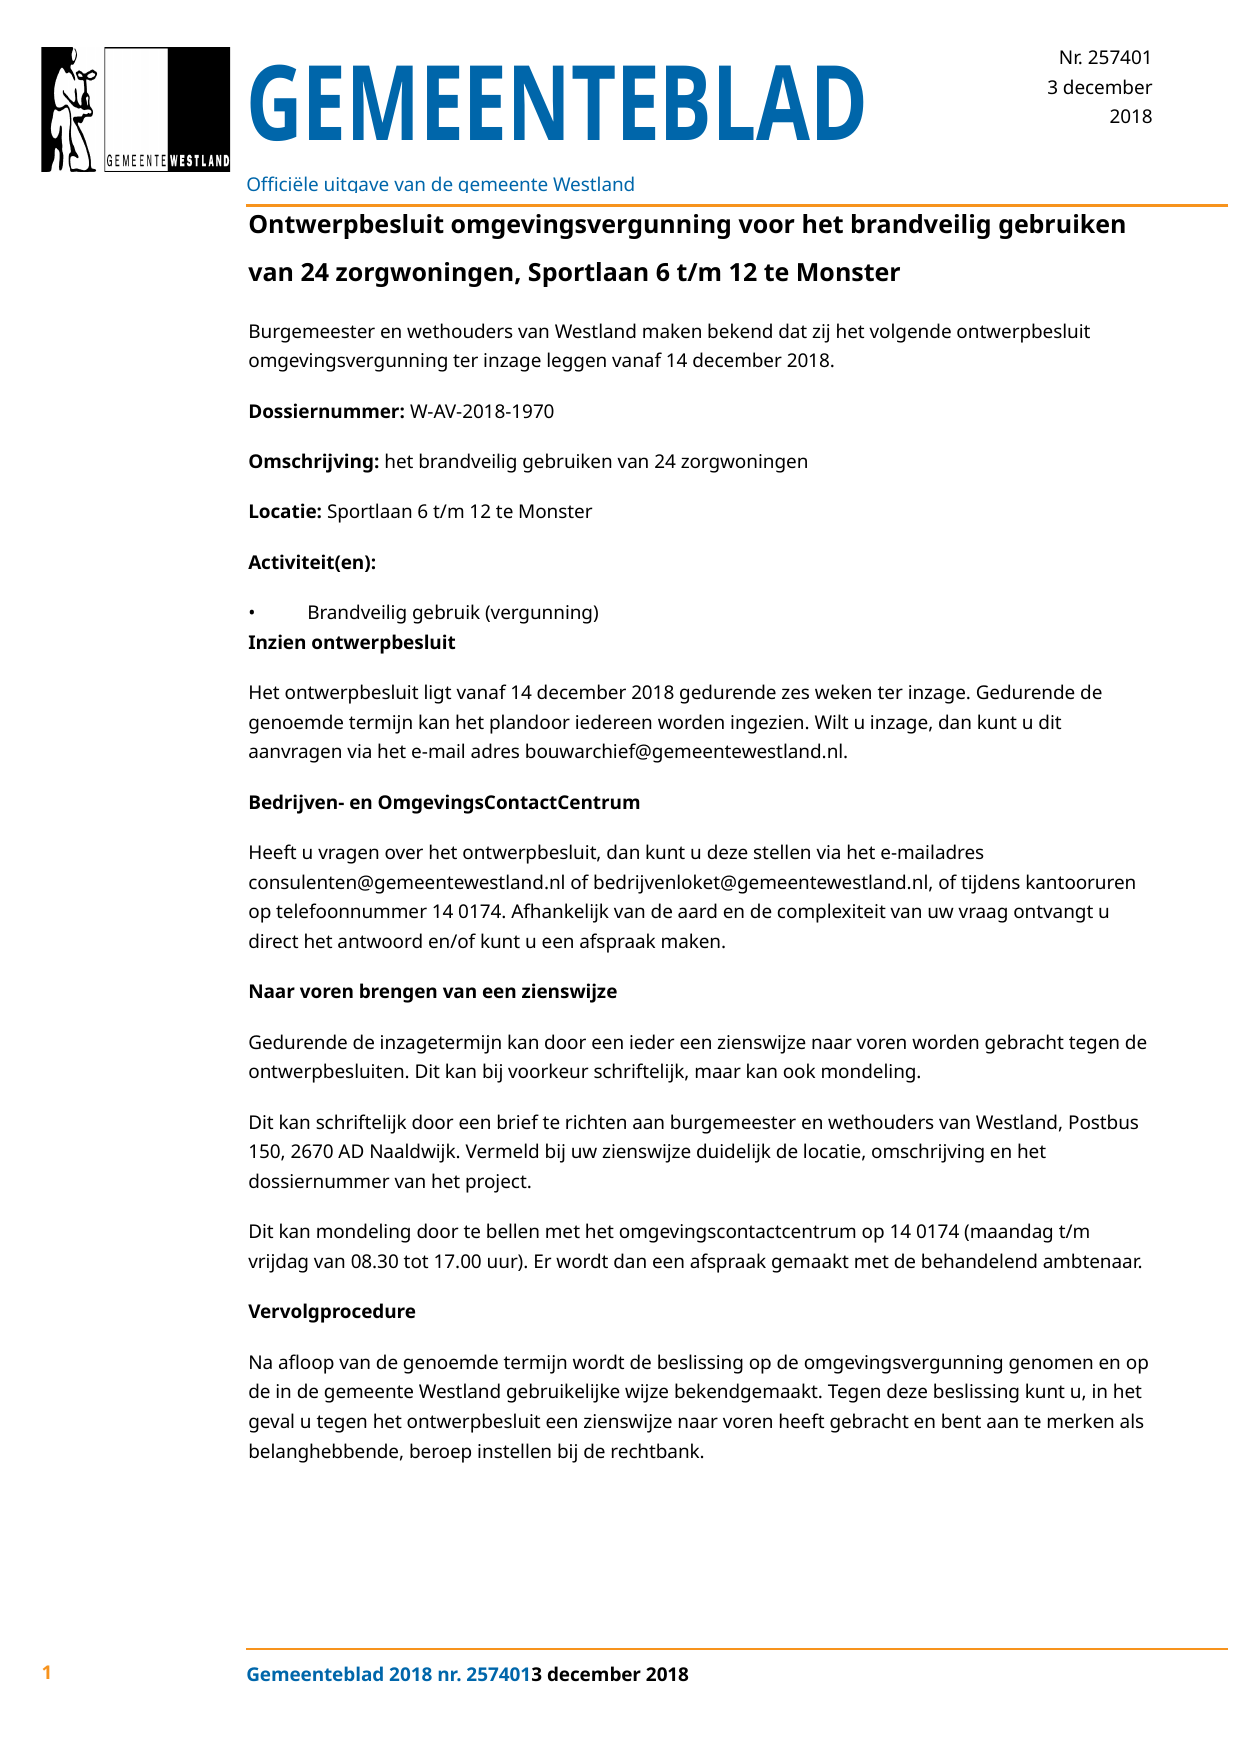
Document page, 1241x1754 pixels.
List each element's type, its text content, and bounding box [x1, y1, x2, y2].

text Activiteit(en): [248, 549, 1152, 575]
picture [41, 47, 231, 172]
text Heeft u vragen over het ontwerpbesluit, dan kunt u deze stellen via het e-mailadres consulenten@gemeentewestland.nl of bedrijvenloket@gemeentewestland.nl, of tijdens kantooruren op telefoonnummer 14 0174. Afhankelijk van de aard en de complexiteit van uw vraag ontvangt u direct het antwoord en/of kunt u een afspraak maken. [248, 839, 1152, 954]
text Dossiernummer: W-AV-2018-1970 [248, 398, 1152, 424]
text Vervolgprocedure [248, 1299, 1152, 1324]
text Omschrijving: het brandveilig gebruiken van 24 zorgwoningen [248, 448, 1152, 474]
text Gedurende de inzagetermijn kan door een ieder een zienswijze naar voren worden gebracht tegen de ontwerpbesluiten. Dit kan bij voorkeur schriftelijk, maar kan ook mondeling. [248, 1029, 1152, 1084]
text Bedrijven- en OmgevingsContactCentrum [248, 789, 1152, 815]
list Brandveilig gebruik (vergunning) [248, 599, 1152, 625]
text Dit kan mondeling door te bellen met het omgevingscontactcentrum op 14 0174 (maandag t/m vrijdag van 08.30 tot 17.00 uur). Er wordt dan een afspraak gemaakt met de behandelend ambtenaar. [248, 1219, 1152, 1274]
text Burgemeester en wethouders van Westland maken bekend dat zij het volgende ontwerpbesluit omgevingsvergunning ter inzage leggen vanaf 14 december 2018. [248, 318, 1152, 373]
text Inzien ontwerpbesluit [248, 629, 1152, 655]
text Het ontwerpbesluit ligt vanaf 14 december 2018 gedurende zes weken ter inzage. Gedurende de genoemde termijn kan het plandoor iedereen worden ingezien. Wilt u inzage, dan kunt u dit aanvragen via het e-mail adres bouwarchief@gemeentewestland.nl. [248, 679, 1152, 764]
text Na afloop van de genoemde termijn wordt de beslissing op de omgevingsvergunning genomen en op de in de gemeente Westland gebruikelijke wijze bekendgemaakt. Tegen deze beslissing kunt u, in het geval u tegen het ontwerpbesluit een zienswijze naar voren heeft gebracht en bent aan te merken als belanghebbende, beroep instellen bij de rechtbank. [248, 1349, 1152, 1464]
text Ontwerpbesluit omgevingsvergunning voor het brandveilig gebruiken van 24 zorgwoningen, Sportlaan 6 t/m 12 te Monster [248, 207, 1152, 288]
text Naar voren brengen van een zienswijze [248, 979, 1152, 1004]
text Dit kan schriftelijk door een brief te richten aan burgemeester en wethouders van Westland, Postbus 150, 2670 AD Naaldwijk. Vermeld bij uw zienswijze duidelijk de locatie, omschrijving en het dossiernummer van het project. [248, 1109, 1152, 1194]
text Locatie: Sportlaan 6 t/m 12 te Monster [248, 499, 1152, 524]
